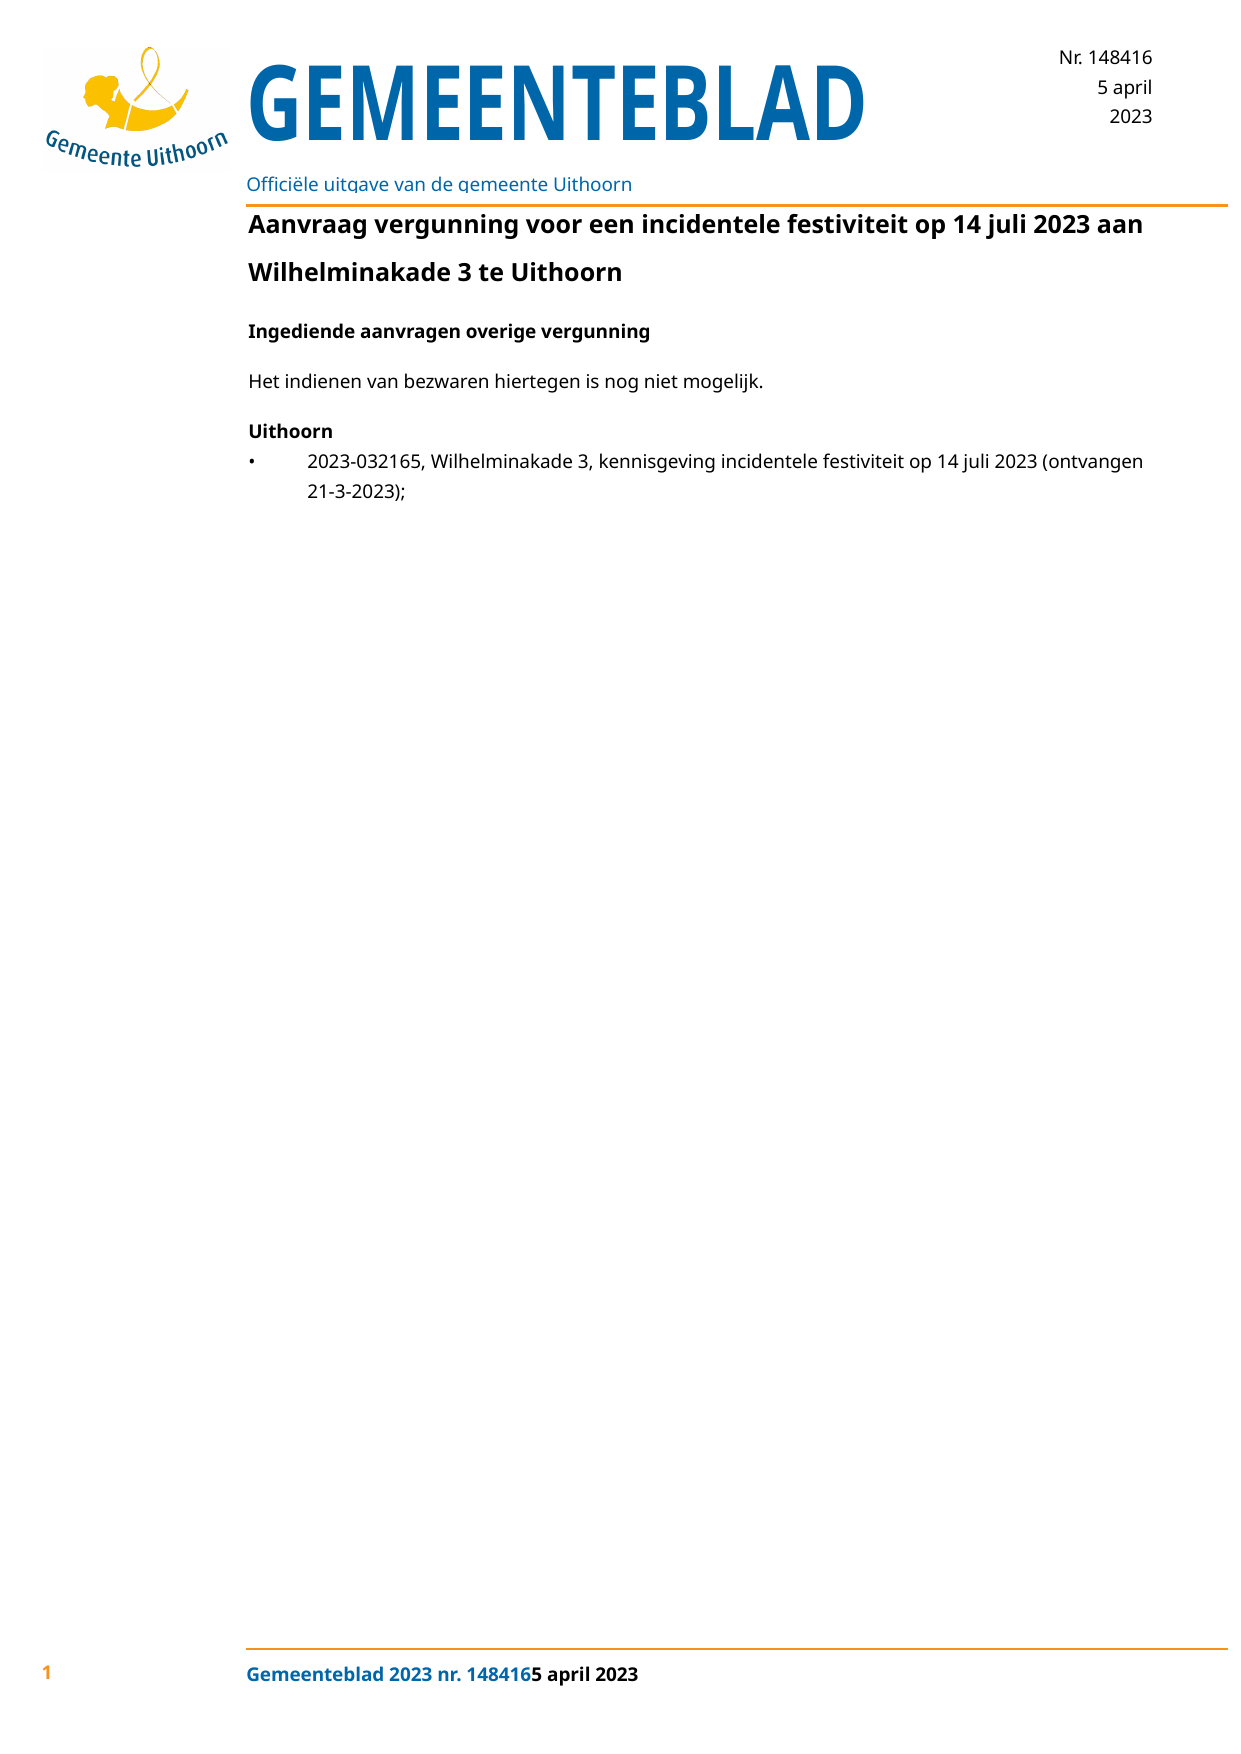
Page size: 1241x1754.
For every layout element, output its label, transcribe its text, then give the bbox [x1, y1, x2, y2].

text Uithoorn [248, 419, 1152, 444]
text Ingediende aanvragen overige vergunning [248, 318, 1152, 344]
text Aanvraag vergunning voor een incidentele festiviteit op 14 juli 2023 aan Wilhelminakade 3 te Uithoorn [248, 207, 1152, 288]
picture [41, 47, 231, 172]
text Het indienen van bezwaren hiertegen is nog niet mogelijk. [248, 368, 1152, 394]
list 2023-032165, Wilhelminakade 3, kennisgeving incidentele festiviteit op 14 juli 2023 (ontvangen 21-3-2023); [248, 448, 1152, 504]
